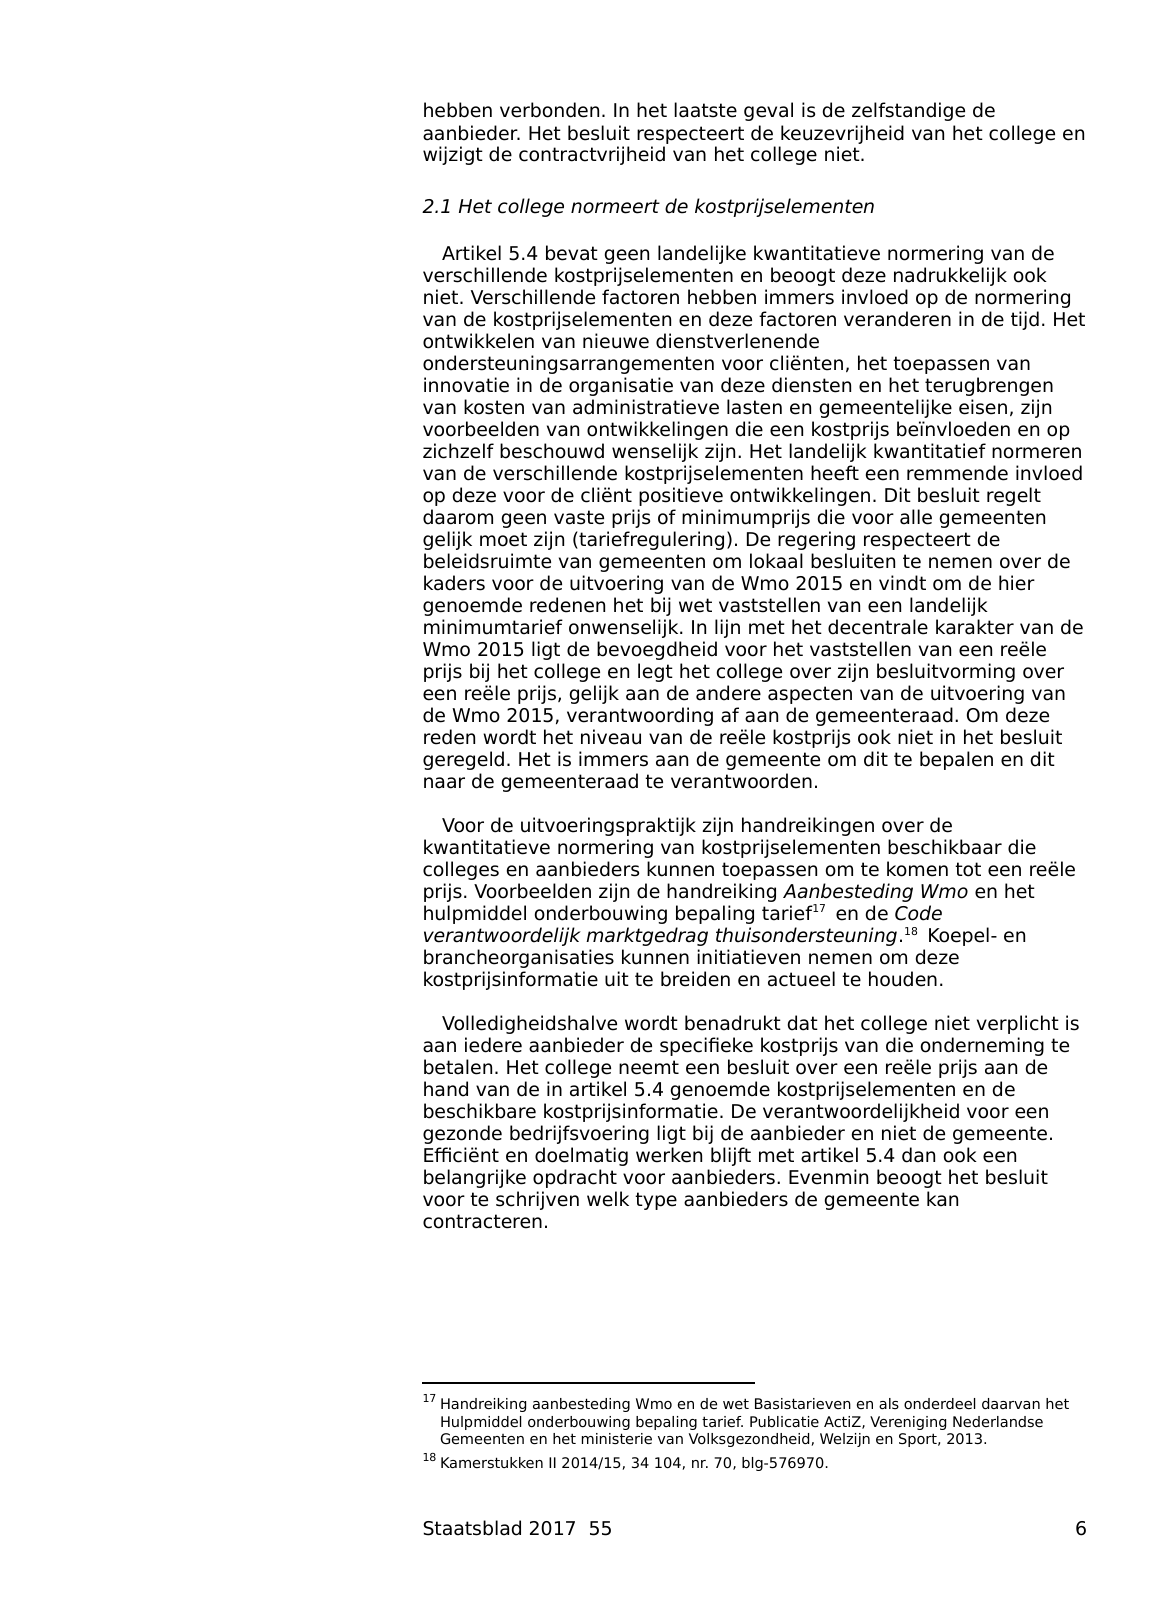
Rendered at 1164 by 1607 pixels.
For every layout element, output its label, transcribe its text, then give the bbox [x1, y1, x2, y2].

text Voor de uitvoeringspraktijk zijn handreikingen over de kwantitatieve normering van kostprijselementen beschikbaar die colleges en aanbieders kunnen toepassen om te komen tot een reële prijs. Voorbeelden zijn de handreiking Aanbesteding Wmo en het hulpmiddel onderbouwing bepaling tarief en de Code verantwoordelijk marktgedrag thuisondersteuning. Koepel- en brancheorganisaties kunnen initiatieven nemen om deze kostprijsinformatie uit te breiden en actueel te houden. [422, 815, 1087, 991]
text Artikel 5.4 bevat geen landelijke kwantitatieve normering van de verschillende kostprijselementen en beoogt deze nadrukkelijk ook niet. Verschillende factoren hebben immers invloed op de normering van de kostprijselementen en deze factoren veranderen in de tijd. Het ontwikkelen van nieuwe dienstverlenende ondersteuningsarrangementen voor cliënten, het toepassen van innovatie in de organisatie van deze diensten en het terugbrengen van kosten van administratieve lasten en gemeentelijke eisen, zijn voorbeelden van ontwikkelingen die een kostprijs beïnvloeden en op zichzelf beschouwd wenselijk zijn. Het landelijk kwantitatief normeren van de verschillende kostprijselementen heeft een remmende invloed op deze voor de cliënt positieve ontwikkelingen. Dit besluit regelt daarom geen vaste prijs of minimumprijs die voor alle gemeenten gelijk moet zijn (tariefregulering). De regering respecteert de beleidsruimte van gemeenten om lokaal besluiten te nemen over de kaders voor de uitvoering van de Wmo 2015 en vindt om de hier genoemde redenen het bij wet vaststellen van een landelijk minimumtarief onwenselijk. In lijn met het decentrale karakter van de Wmo 2015 ligt de bevoegdheid voor het vaststellen van een reële prijs bij het college en legt het college over zijn besluitvorming over een reële prijs, gelijk aan de andere aspecten van de uitvoering van de Wmo 2015, verantwoording af aan de gemeenteraad. Om deze reden wordt het niveau van de reële kostprijs ook niet in het besluit geregeld. Het is immers aan de gemeente om dit te bepalen en dit naar de gemeenteraad te verantwoorden. [422, 243, 1087, 793]
text Handreiking aanbesteding Wmo en de wet Basistarieven en als onderdeel daarvan het Hulpmiddel onderbouwing bepaling tarief. Publicatie ActiZ, Vereniging Nederlandse Gemeenten en het ministerie van Volksgezondheid, Welzijn en Sport, 2013. [422, 1392, 1087, 1448]
text hebben verbonden. In het laatste geval is de zelfstandige de aanbieder. Het besluit respecteert de keuzevrijheid van het college en wijzigt de contractvrijheid van het college niet. [422, 100, 1087, 166]
subtitle 2.1 Het college normeert de kostprijselementen [422, 196, 1087, 218]
text Kamerstukken II 2014/15, 34 104, nr. 70, blg-576970. [422, 1451, 1087, 1473]
text Volledigheidshalve wordt benadrukt dat het college niet verplicht is aan iedere aanbieder de specifieke kostprijs van die onderneming te betalen. Het college neemt een besluit over een reële prijs aan de hand van de in artikel 5.4 genoemde kostprijselementen en de beschikbare kostprijsinformatie. De verantwoordelijkheid voor een gezonde bedrijfsvoering ligt bij de aanbieder en niet de gemeente. Efficiënt en doelmatig werken blijft met artikel 5.4 dan ook een belangrijke opdracht voor aanbieders. Evenmin beoogt het besluit voor te schrijven welk type aanbieders de gemeente kan contracteren. [422, 1013, 1087, 1233]
